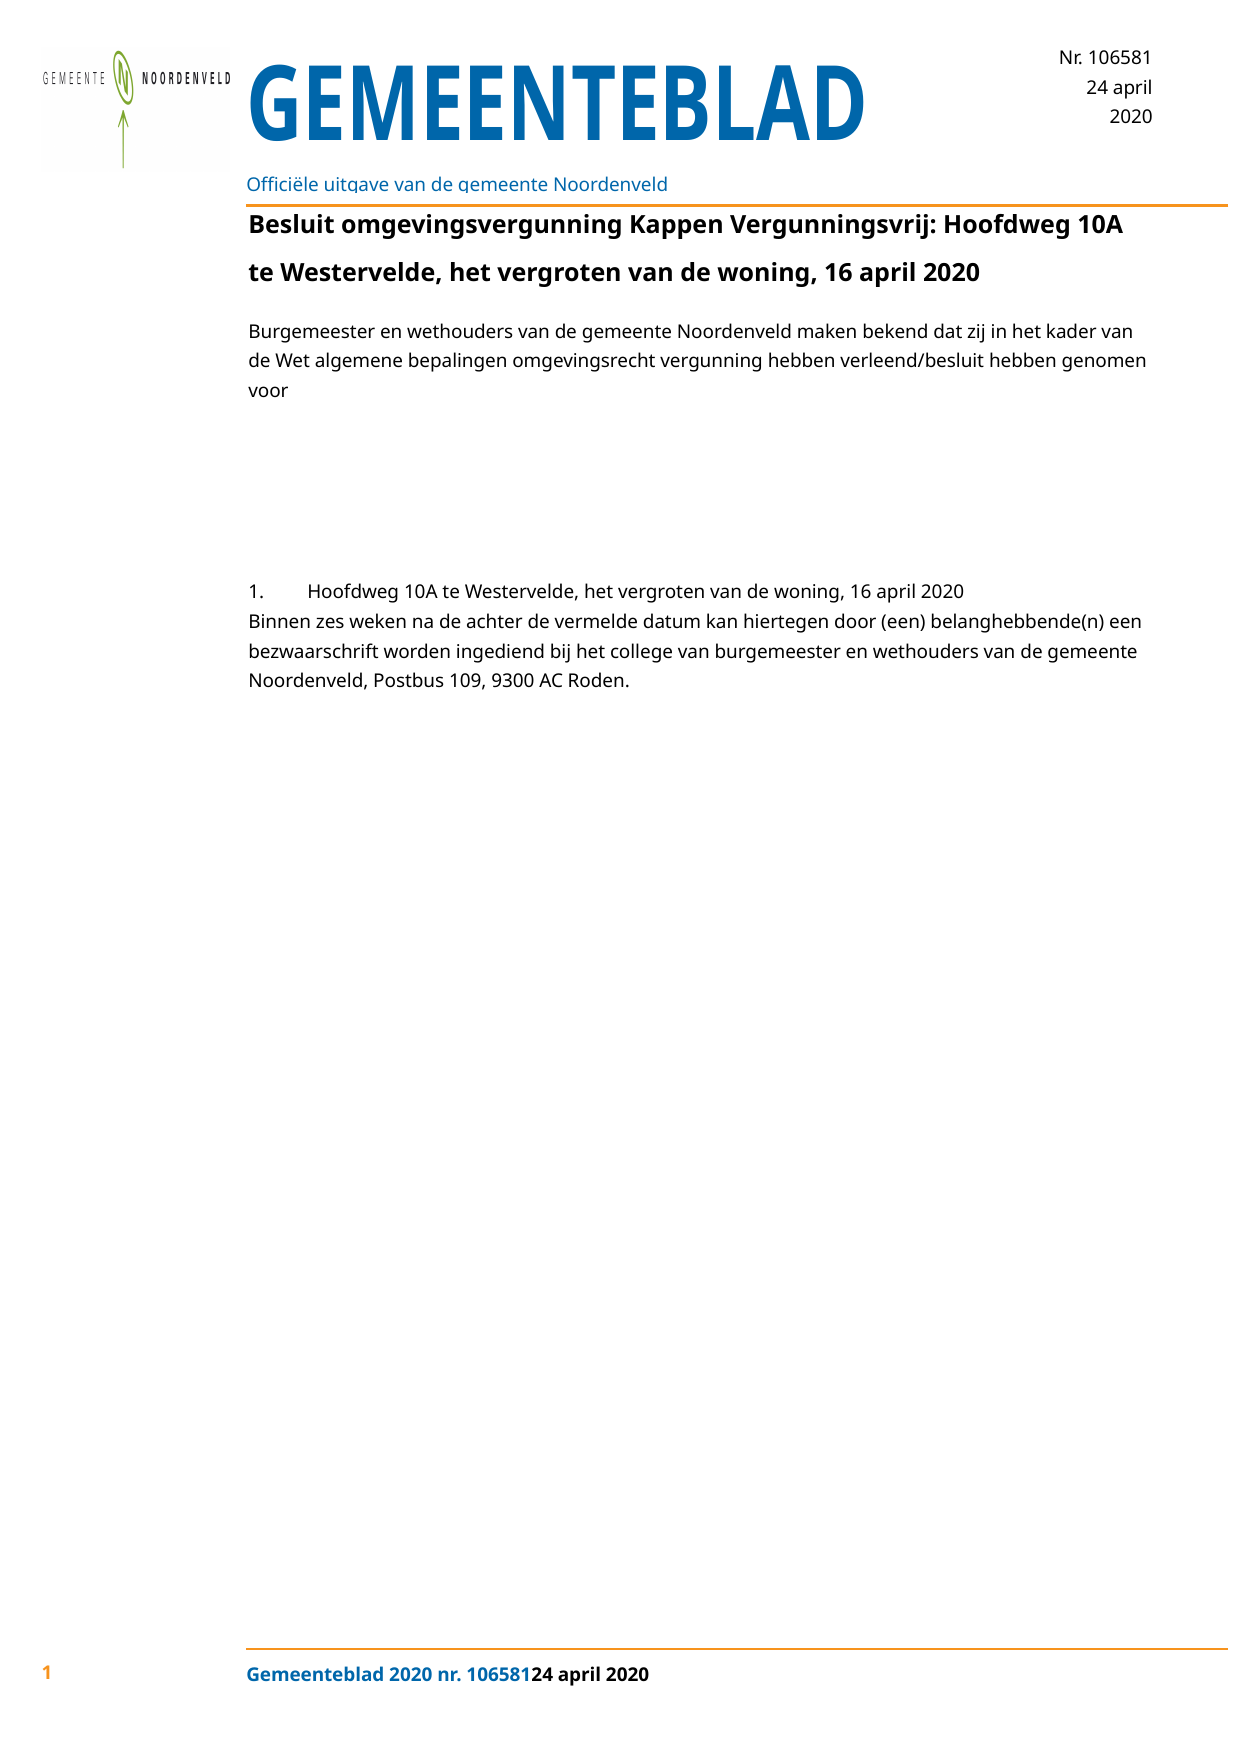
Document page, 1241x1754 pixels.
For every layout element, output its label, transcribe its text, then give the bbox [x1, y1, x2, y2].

text Burgemeester en wethouders van de gemeente Noordenveld maken bekend dat zij in het kader van de Wet algemene bepalingen omgevingsrecht vergunning hebben verleend/besluit hebben genomen voor [248, 318, 1152, 403]
text Besluit omgevingsvergunning Kappen Vergunningsvrij: Hoofdweg 10A te Westervelde, het vergroten van de woning, 16 april 2020 [248, 207, 1152, 288]
list Hoofdweg 10A te Westervelde, het vergroten van de woning, 16 april 2020 [248, 579, 1152, 604]
text Binnen zes weken na de achter de vermelde datum kan hiertegen door (een) belanghebbende(n) een bezwaarschrift worden ingediend bij het college van burgemeester en wethouders van de gemeente Noordenveld, Postbus 109, 9300 AC Roden. [248, 608, 1152, 693]
picture [41, 47, 231, 172]
